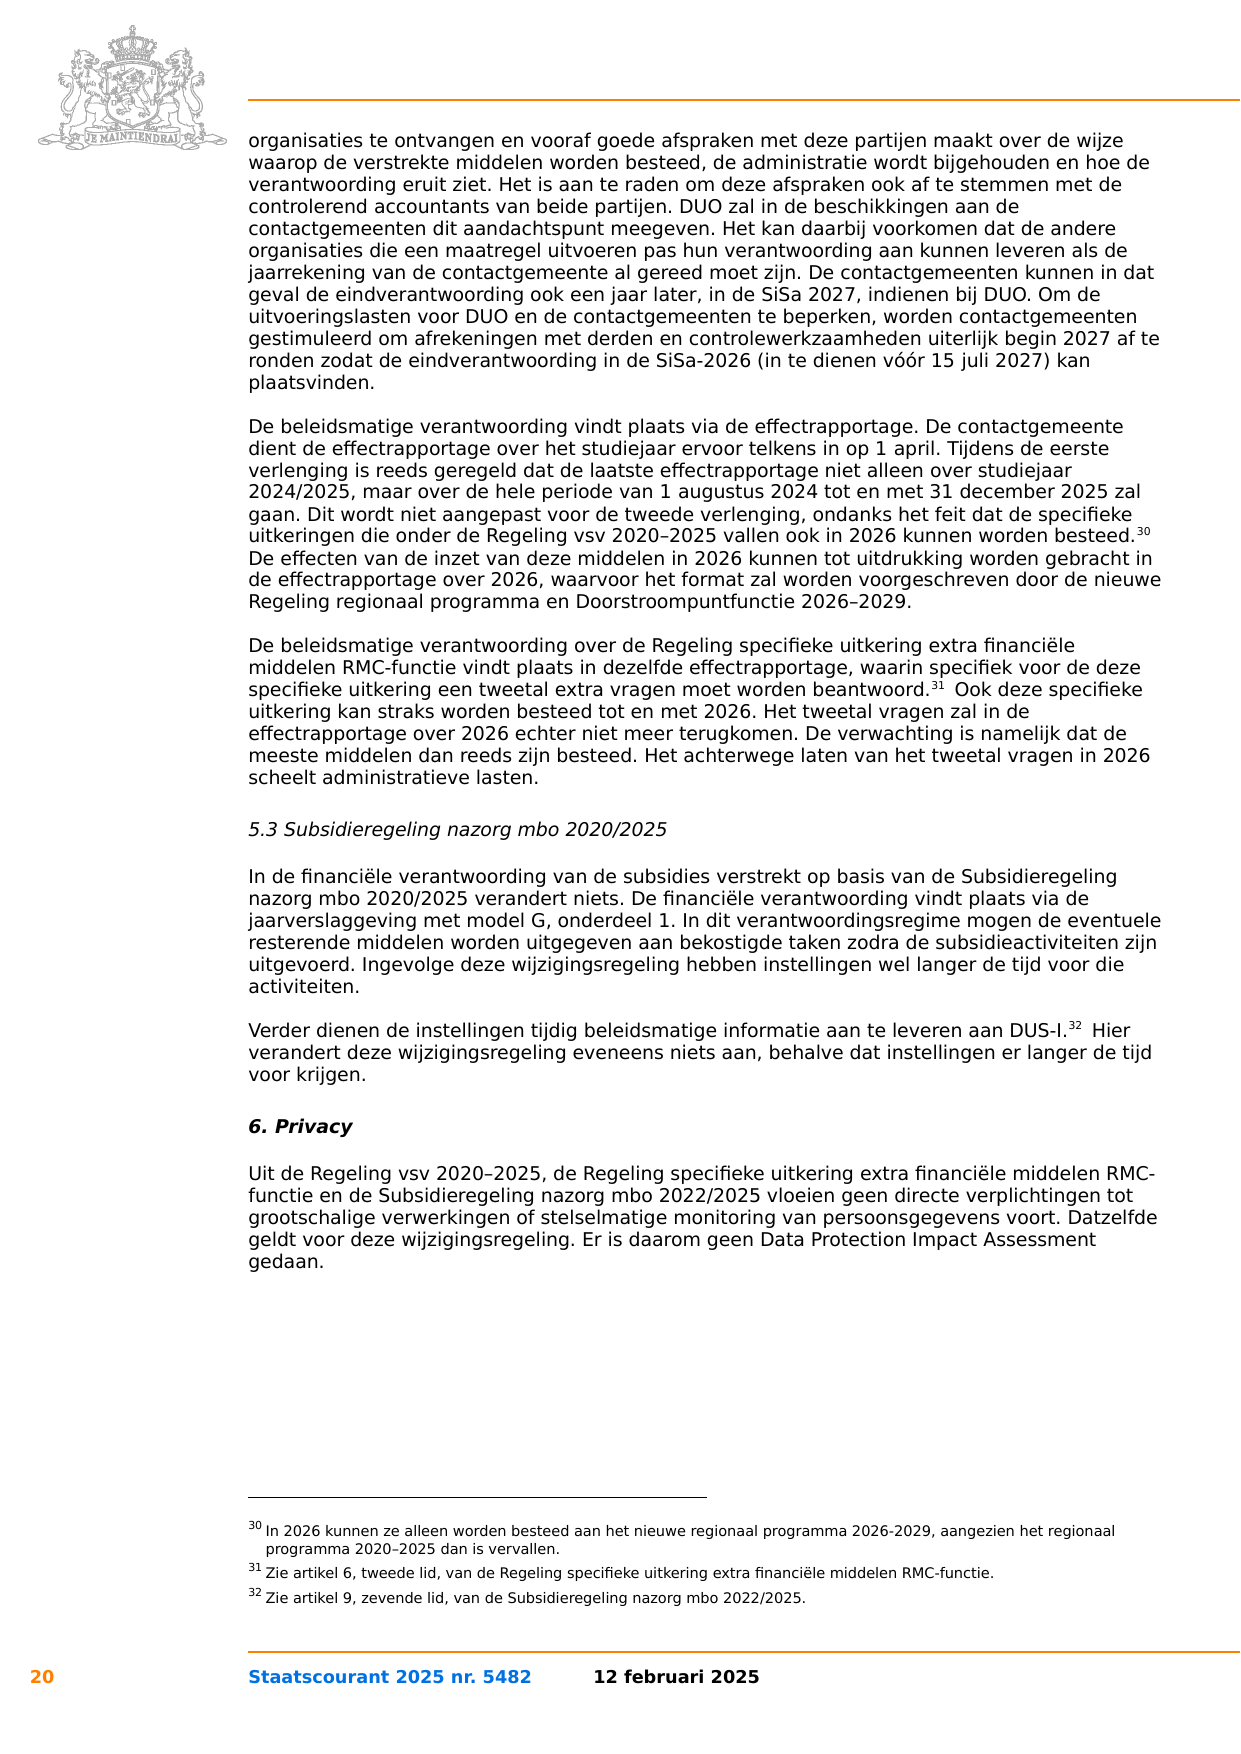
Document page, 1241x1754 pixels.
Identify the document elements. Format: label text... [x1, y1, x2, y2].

text Zie artikel 9, zevende lid, van de Subsidieregeling nazorg mbo 2022/2025. [248, 1586, 1163, 1608]
subtitle 5.3 Subsidieregeling nazorg mbo 2020/2025 [248, 819, 1163, 841]
text organisaties te ontvangen en vooraf goede afspraken met deze partijen maakt over de wijze waarop de verstrekte middelen worden besteed, de administratie wordt bijgehouden en hoe de verantwoording eruit ziet. Het is aan te raden om deze afspraken ook af te stemmen met de controlerend accountants van beide partijen. DUO zal in de beschikkingen aan de contactgemeenten dit aandachtspunt meegeven. Het kan daarbij voorkomen dat de andere organisaties die een maatregel uitvoeren pas hun verantwoording aan kunnen leveren als de jaarrekening van de contactgemeente al gereed moet zijn. De contactgemeenten kunnen in dat geval de eindverantwoording ook een jaar later, in de SiSa 2027, indienen bij DUO. Om de uitvoeringslasten voor DUO en de contactgemeenten te beperken, worden contactgemeenten gestimuleerd om afrekeningen met derden en controlewerkzaamheden uiterlijk begin 2027 af te ronden zodat de eindverantwoording in de SiSa-2026 (in te dienen vóór 15 juli 2027) kan plaatsvinden. [248, 130, 1163, 394]
text Verder dienen de instellingen tijdig beleidsmatige informatie aan te leveren aan DUS-I. Hier verandert deze wijzigingsregeling eveneens niets aan, behalve dat instellingen er langer de tijd voor krijgen. [248, 1020, 1163, 1086]
subtitle 6. Privacy [248, 1116, 1163, 1138]
text Uit de Regeling vsv 2020–2025, de Regeling specifieke uitkering extra financiële middelen RMC-functie en de Subsidieregeling nazorg mbo 2022/2025 vloeien geen directe verplichtingen tot grootschalige verwerkingen of stelselmatige monitoring van persoonsgegevens voort. Datzelfde geldt voor deze wijzigingsregeling. Er is daarom geen Data Protection Impact Assessment gedaan. [248, 1163, 1163, 1273]
text In de financiële verantwoording van de subsidies verstrekt op basis van de Subsidieregeling nazorg mbo 2020/2025 verandert niets. De financiële verantwoording vindt plaats via de jaarverslaggeving met model G, onderdeel 1. In dit verantwoordingsregime mogen de eventuele resterende middelen worden uitgegeven aan bekostigde taken zodra de subsidieactiviteiten zijn uitgevoerd. Ingevolge deze wijzigingsregeling hebben instellingen wel langer de tijd voor die activiteiten. [248, 866, 1163, 998]
text De beleidsmatige verantwoording over de Regeling specifieke uitkering extra financiële middelen RMC-functie vindt plaats in dezelfde effectrapportage, waarin specifiek voor de deze specifieke uitkering een tweetal extra vragen moet worden beantwoord. Ook deze specifieke uitkering kan straks worden besteed tot en met 2026. Het tweetal vragen zal in de effectrapportage over 2026 echter niet meer terugkomen. De verwachting is namelijk dat de meeste middelen dan reeds zijn besteed. Het achterwege laten van het tweetal vragen in 2026 scheelt administratieve lasten. [248, 635, 1163, 789]
text Zie artikel 6, tweede lid, van de Regeling specifieke uitkering extra financiële middelen RMC-functie. [248, 1561, 1163, 1583]
picture [38, 25, 227, 150]
text In 2026 kunnen ze alleen worden besteed aan het nieuwe regionaal programma 2026-2029, aangezien het regionaal programma 2020–2025 dan is vervallen. [248, 1519, 1163, 1558]
text De beleidsmatige verantwoording vindt plaats via de effectrapportage. De contactgemeente dient de effectrapportage over het studiejaar ervoor telkens in op 1 april. Tijdens de eerste verlenging is reeds geregeld dat de laatste effectrapportage niet alleen over studiejaar 2024/2025, maar over de hele periode van 1 augustus 2024 tot en met 31 december 2025 zal gaan. Dit wordt niet aangepast voor de tweede verlenging, ondanks het feit dat de specifieke uitkeringen die onder de Regeling vsv 2020–2025 vallen ook in 2026 kunnen worden besteed. De effecten van de inzet van deze middelen in 2026 kunnen tot uitdrukking worden gebracht in de effectrapportage over 2026, waarvoor het format zal worden voorgeschreven door de nieuwe Regeling regionaal programma en Doorstroompuntfunctie 2026–2029. [248, 416, 1163, 613]
